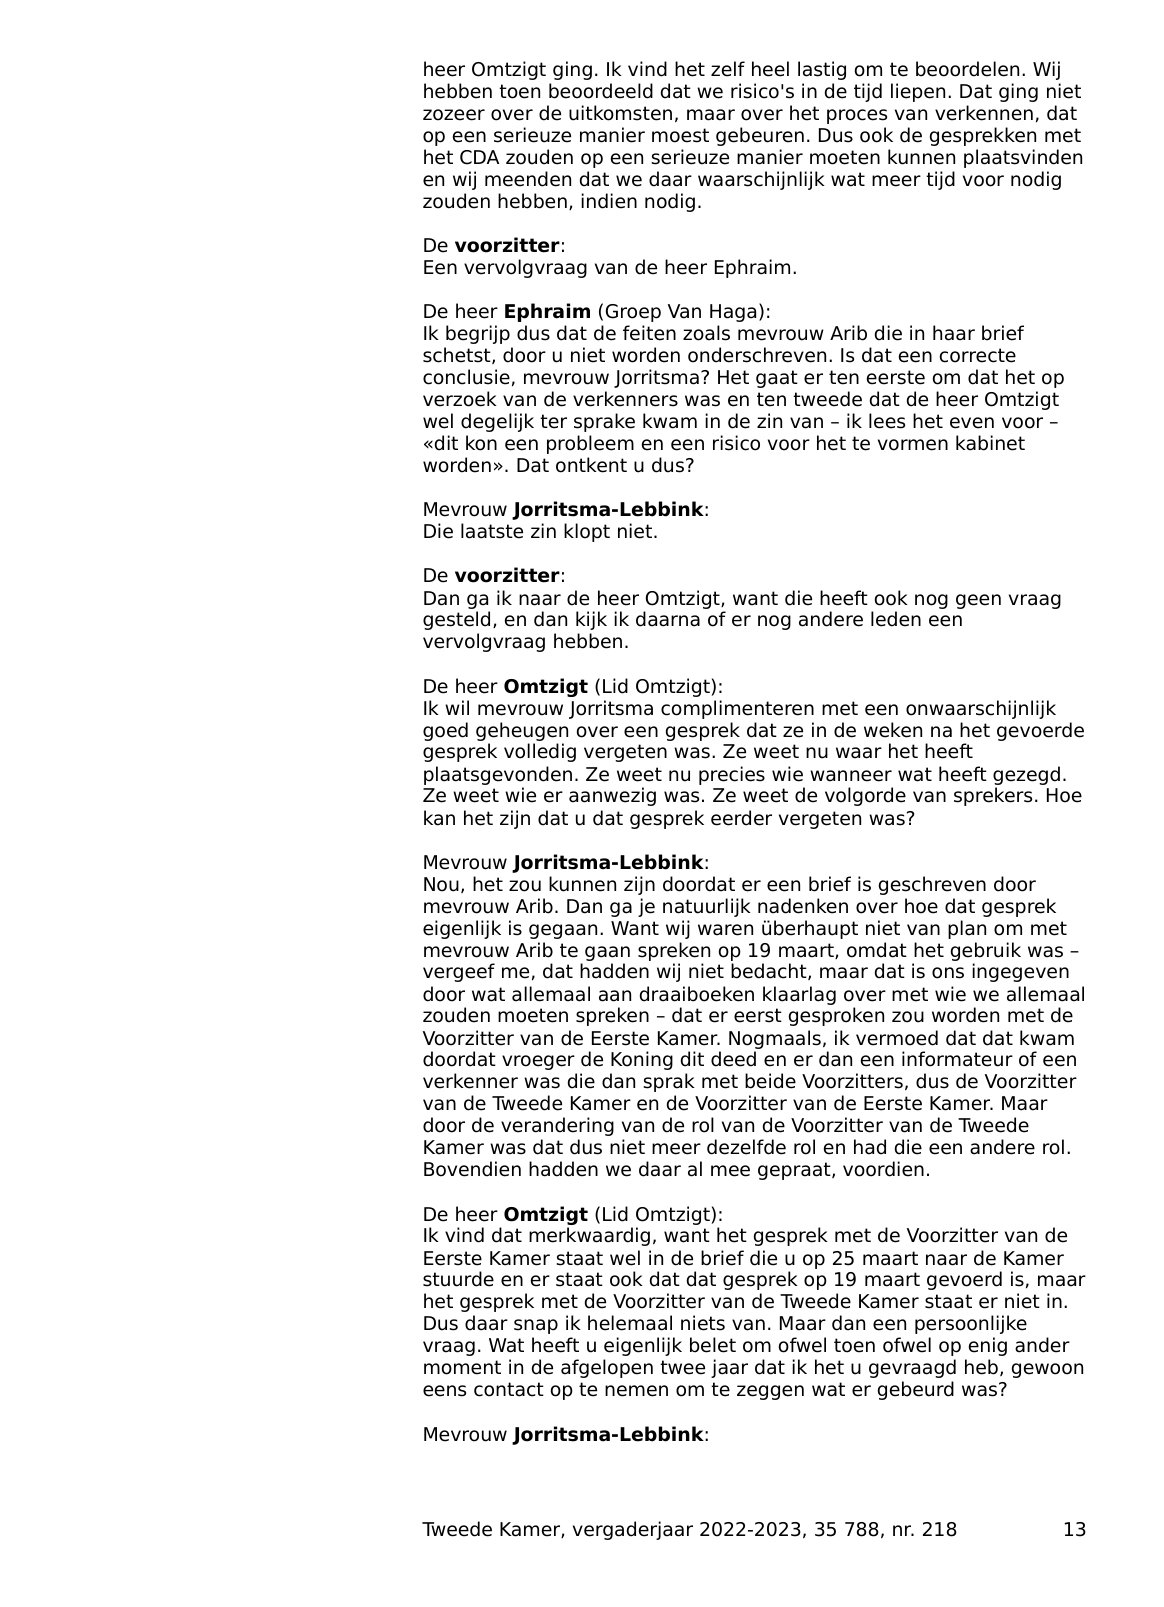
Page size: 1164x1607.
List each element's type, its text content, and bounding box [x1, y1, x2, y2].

text De heer Ephraim (Groep Van Haga): [422, 301, 1087, 323]
text Ik begrijp dus dat de feiten zoals mevrouw Arib die in haar brief schetst, door u niet worden onderschreven. Is dat een correcte conclusie, mevrouw Jorritsma? Het gaat er ten eerste om dat het op verzoek van de verkenners was en ten tweede dat de heer Omtzigt wel degelijk ter sprake kwam in de zin van – ik lees het even voor – «dit kon een probleem en een risico voor het te vormen kabinet worden». Dat ontkent u dus? [422, 323, 1087, 477]
text Ik wil mevrouw Jorritsma complimenteren met een onwaarschijnlijk goed geheugen over een gesprek dat ze in de weken na het gevoerde gesprek volledig vergeten was. Ze weet nu waar het heeft plaatsgevonden. Ze weet nu precies wie wanneer wat heeft gezegd. Ze weet wie er aanwezig was. Ze weet de volgorde van sprekers. Hoe kan het zijn dat u dat gesprek eerder vergeten was? [422, 697, 1087, 829]
text Mevrouw Jorritsma-Lebbink: [422, 852, 1087, 873]
text Nou, het zou kunnen zijn doordat er een brief is geschreven door mevrouw Arib. Dan ga je natuurlijk nadenken over hoe dat gesprek eigenlijk is gegaan. Want wij waren überhaupt niet van plan om met mevrouw Arib te gaan spreken op 19 maart, omdat het gebruik was – vergeef me, dat hadden wij niet bedacht, maar dat is ons ingegeven door wat allemaal aan draaiboeken klaarlag over met wie we allemaal zouden moeten spreken – dat er eerst gesproken zou worden met de Voorzitter van de Eerste Kamer. Nogmaals, ik vermoed dat dat kwam doordat vroeger de Koning dit deed en er dan een informateur of een verkenner was die dan sprak met beide Voorzitters, dus de Voorzitter van de Tweede Kamer en de Voorzitter van de Eerste Kamer. Maar door de verandering van de rol van de Voorzitter van de Tweede Kamer was dat dus niet meer dezelfde rol en had die een andere rol. Bovendien hadden we daar al mee gepraat, voordien. [422, 873, 1087, 1181]
text Mevrouw Jorritsma-Lebbink: [422, 499, 1087, 521]
text heer Omtzigt ging. Ik vind het zelf heel lastig om te beoordelen. Wij hebben toen beoordeeld dat we risico's in de tijd liepen. Dat ging niet zozeer over de uitkomsten, maar over het proces van verkennen, dat op een serieuze manier moest gebeuren. Dus ook de gesprekken met het CDA zouden op een serieuze manier moeten kunnen plaatsvinden en wij meenden dat we daar waarschijnlijk wat meer tijd voor nodig zouden hebben, indien nodig. [422, 59, 1087, 213]
text De heer Omtzigt (Lid Omtzigt): [422, 676, 1087, 697]
text Die laatste zin klopt niet. [422, 521, 1087, 543]
text Een vervolgvraag van de heer Ephraim. [422, 257, 1087, 279]
text Dan ga ik naar de heer Omtzigt, want die heeft ook nog geen vraag gesteld, en dan kijk ik daarna of er nog andere leden een vervolgvraag hebben. [422, 587, 1087, 653]
text Ik vind dat merkwaardig, want het gesprek met de Voorzitter van de Eerste Kamer staat wel in de brief die u op 25 maart naar de Kamer stuurde en er staat ook dat dat gesprek op 19 maart gevoerd is, maar het gesprek met de Voorzitter van de Tweede Kamer staat er niet in. Dus daar snap ik helemaal niets van. Maar dan een persoonlijke vraag. Wat heeft u eigenlijk belet om ofwel toen ofwel op enig ander moment in de afgelopen twee jaar dat ik het u gevraagd heb, gewoon eens contact op te nemen om te zeggen wat er gebeurd was? [422, 1225, 1087, 1401]
text Mevrouw Jorritsma-Lebbink: [422, 1423, 1087, 1445]
text De heer Omtzigt (Lid Omtzigt): [422, 1203, 1087, 1225]
text De voorzitter: [422, 565, 1087, 587]
text De voorzitter: [422, 235, 1087, 257]
